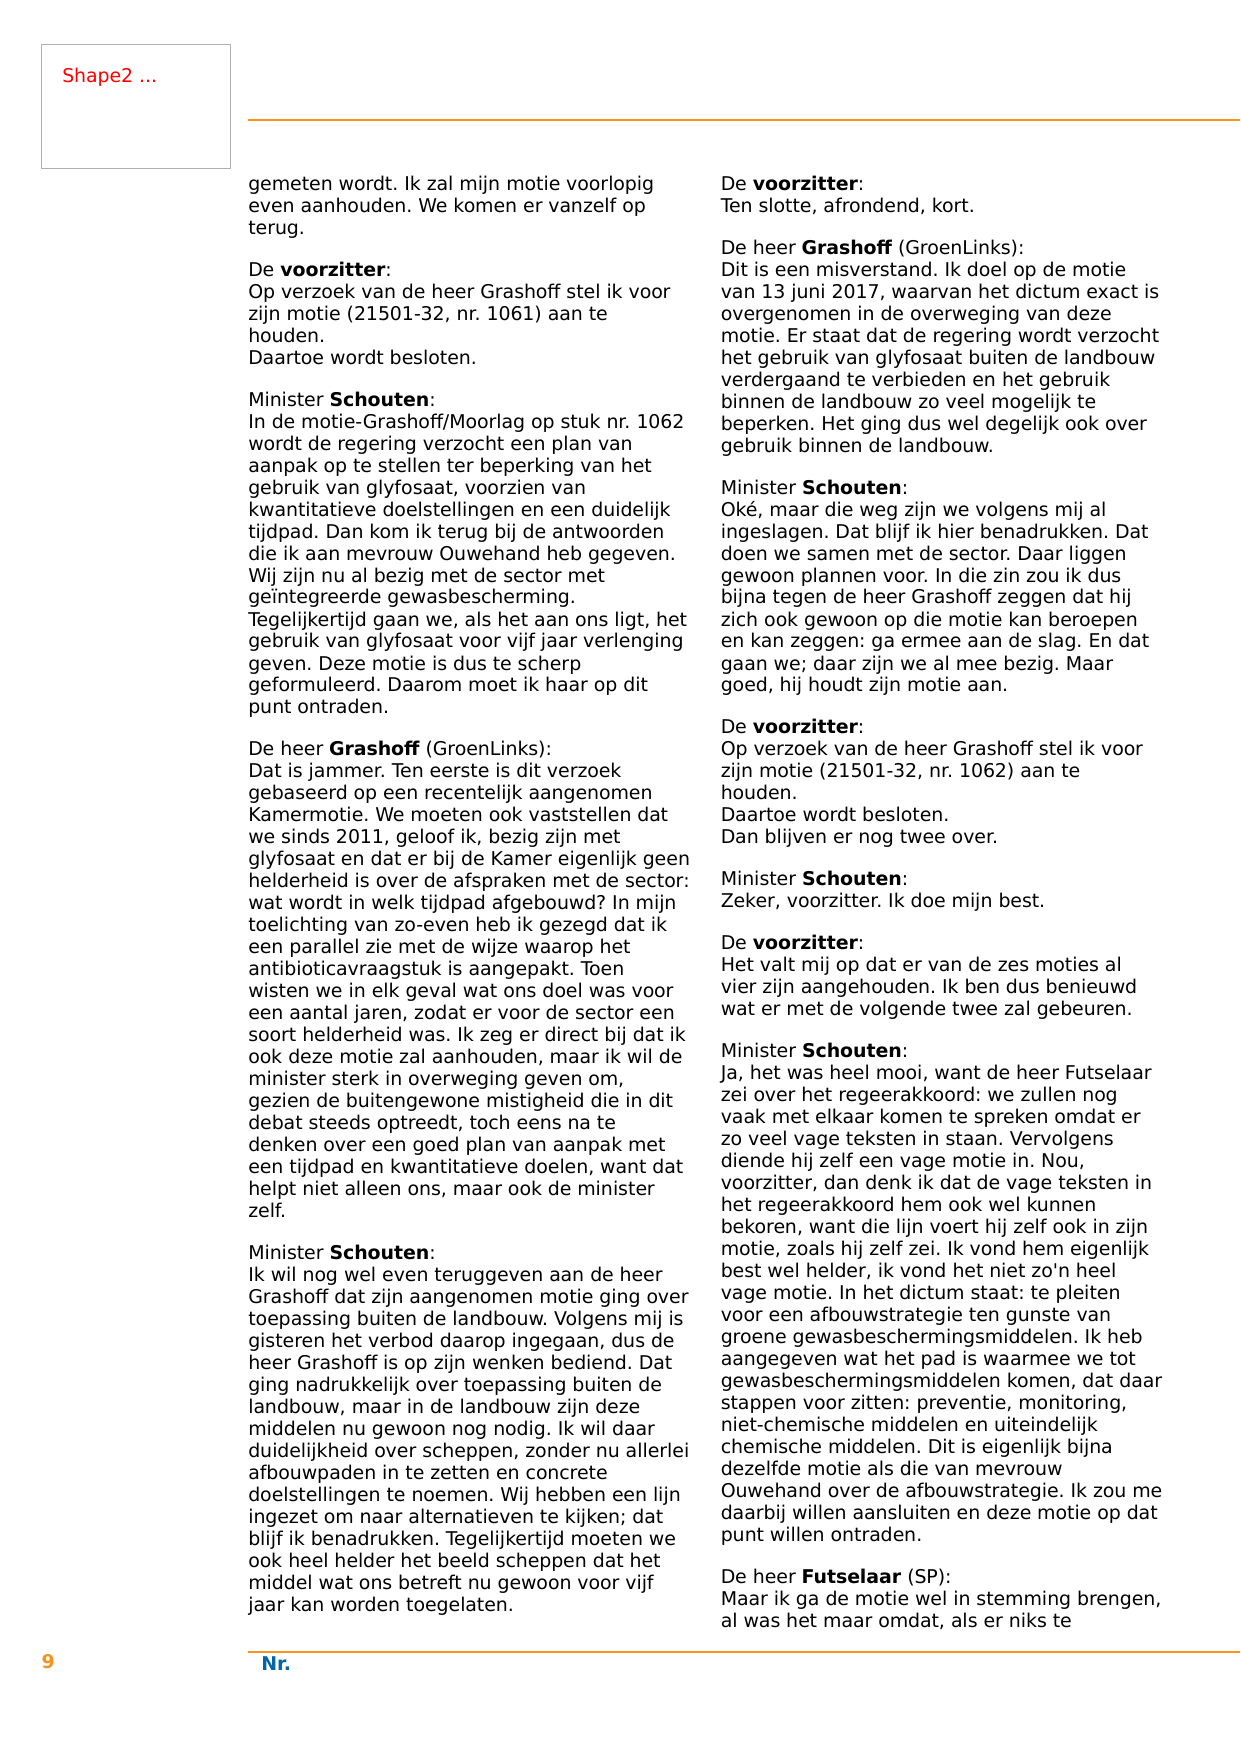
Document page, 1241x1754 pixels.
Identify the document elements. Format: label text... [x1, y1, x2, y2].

text Minister Schouten: [248, 1242, 691, 1264]
text Ten slotte, afrondend, kort. [721, 195, 1163, 217]
text Ja, het was heel mooi, want de heer Futselaar zei over het regeerakkoord: we zullen nog vaak met elkaar komen te spreken omdat er zo veel vage teksten in staan. Vervolgens diende hij zelf een vage motie in. Nou, voorzitter, dan denk ik dat de vage teksten in het regeerakkoord hem ook wel kunnen bekoren, want die lijn voert hij zelf ook in zijn motie, zoals hij zelf zei. Ik vond hem eigenlijk best wel helder, ik vond het niet zo'n heel vage motie. In het dictum staat: te pleiten voor een afbouwstrategie ten gunste van groene gewasbeschermingsmiddelen. Ik heb aangegeven wat het pad is waarmee we tot gewasbeschermingsmiddelen komen, dat daar stappen voor zitten: preventie, monitoring, niet-chemische middelen en uiteindelijk chemische middelen. Dit is eigenlijk bijna dezelfde motie als die van mevrouw Ouwehand over de afbouwstrategie. Ik zou me daarbij willen aansluiten en deze motie op dat punt willen ontraden. [721, 1062, 1163, 1546]
text Minister Schouten: [721, 868, 1163, 890]
text In de motie-Grashoff/Moorlag op stuk nr. 1062 wordt de regering verzocht een plan van aanpak op te stellen ter beperking van het gebruik van glyfosaat, voorzien van kwantitatieve doelstellingen en een duidelijk tijdpad. Dan kom ik terug bij de antwoorden die ik aan mevrouw Ouwehand heb gegeven. Wij zijn nu al bezig met de sector met geïntegreerde gewasbescherming. Tegelijkertijd gaan we, als het aan ons ligt, het gebruik van glyfosaat voor vijf jaar verlenging geven. Deze motie is dus te scherp geformuleerd. Daarom moet ik haar op dit punt ontraden. [248, 411, 691, 718]
text Maar ik ga de motie wel in stemming brengen, al was het maar omdat, als er niks te [721, 1588, 1163, 1632]
text Minister Schouten: [721, 1040, 1163, 1062]
text Het valt mij op dat er van de zes moties al vier zijn aangehouden. Ik ben dus benieuwd wat er met de volgende twee zal gebeuren. [721, 954, 1163, 1020]
text De voorzitter: [721, 932, 1163, 954]
text De heer Grashoff (GroenLinks): [721, 237, 1163, 259]
text De heer Grashoff (GroenLinks): [248, 738, 691, 760]
text Dat is jammer. Ten eerste is dit verzoek gebaseerd op een recentelijk aangenomen Kamermotie. We moeten ook vaststellen dat we sinds 2011, geloof ik, bezig zijn met glyfosaat en dat er bij de Kamer eigenlijk geen helderheid is over de afspraken met de sector: wat wordt in welk tijdpad afgebouwd? In mijn toelichting van zo-even heb ik gezegd dat ik een parallel zie met de wijze waarop het antibioticavraagstuk is aangepakt. Toen wisten we in elk geval wat ons doel was voor een aantal jaren, zodat er voor de sector een soort helderheid was. Ik zeg er direct bij dat ik ook deze motie zal aanhouden, maar ik wil de minister sterk in overweging geven om, gezien de buitengewone mistigheid die in dit debat steeds optreedt, toch eens na te denken over een goed plan van aanpak met een tijdpad en kwantitatieve doelen, want dat helpt niet alleen ons, maar ook de minister zelf. [248, 760, 691, 1222]
text Zeker, voorzitter. Ik doe mijn best. [721, 890, 1163, 912]
text gemeten wordt. Ik zal mijn motie voorlopig even aanhouden. We komen er vanzelf op terug. [248, 173, 691, 239]
text Daartoe wordt besloten. [721, 804, 1163, 826]
text Op verzoek van de heer Grashoff stel ik voor zijn motie (21501-32, nr. 1061) aan te houden. [248, 281, 691, 347]
text Dan blijven er nog twee over. [721, 826, 1163, 848]
text Minister Schouten: [248, 389, 691, 411]
text De heer Futselaar (SP): [721, 1566, 1163, 1588]
text De voorzitter: [721, 716, 1163, 738]
text De voorzitter: [248, 259, 691, 281]
text De voorzitter: [721, 173, 1163, 195]
text Ik wil nog wel even teruggeven aan de heer Grashoff dat zijn aangenomen motie ging over toepassing buiten de landbouw. Volgens mij is gisteren het verbod daarop ingegaan, dus de heer Grashoff is op zijn wenken bediend. Dat ging nadrukkelijk over toepassing buiten de landbouw, maar in de landbouw zijn deze middelen nu gewoon nog nodig. Ik wil daar duidelijkheid over scheppen, zonder nu allerlei afbouwpaden in te zetten en concrete doelstellingen te noemen. Wij hebben een lijn ingezet om naar alternatieven te kijken; dat blijf ik benadrukken. Tegelijkertijd moeten we ook heel helder het beeld scheppen dat het middel wat ons betreft nu gewoon voor vijf jaar kan worden toegelaten. [248, 1264, 691, 1616]
text Minister Schouten: [721, 477, 1163, 498]
text Op verzoek van de heer Grashoff stel ik voor zijn motie (21501-32, nr. 1062) aan te houden. [721, 738, 1163, 804]
text Daartoe wordt besloten. [248, 347, 691, 369]
text Dit is een misverstand. Ik doel op de motie van 13 juni 2017, waarvan het dictum exact is overgenomen in de overweging van deze motie. Er staat dat de regering wordt verzocht het gebruik van glyfosaat buiten de landbouw verdergaand te verbieden en het gebruik binnen de landbouw zo veel mogelijk te beperken. Het ging dus wel degelijk ook over gebruik binnen de landbouw. [721, 259, 1163, 457]
text Oké, maar die weg zijn we volgens mij al ingeslagen. Dat blijf ik hier benadrukken. Dat doen we samen met de sector. Daar liggen gewoon plannen voor. In die zin zou ik dus bijna tegen de heer Grashoff zeggen dat hij zich ook gewoon op die motie kan beroepen en kan zeggen: ga ermee aan de slag. En dat gaan we; daar zijn we al mee bezig. Maar goed, hij houdt zijn motie aan. [721, 498, 1163, 696]
